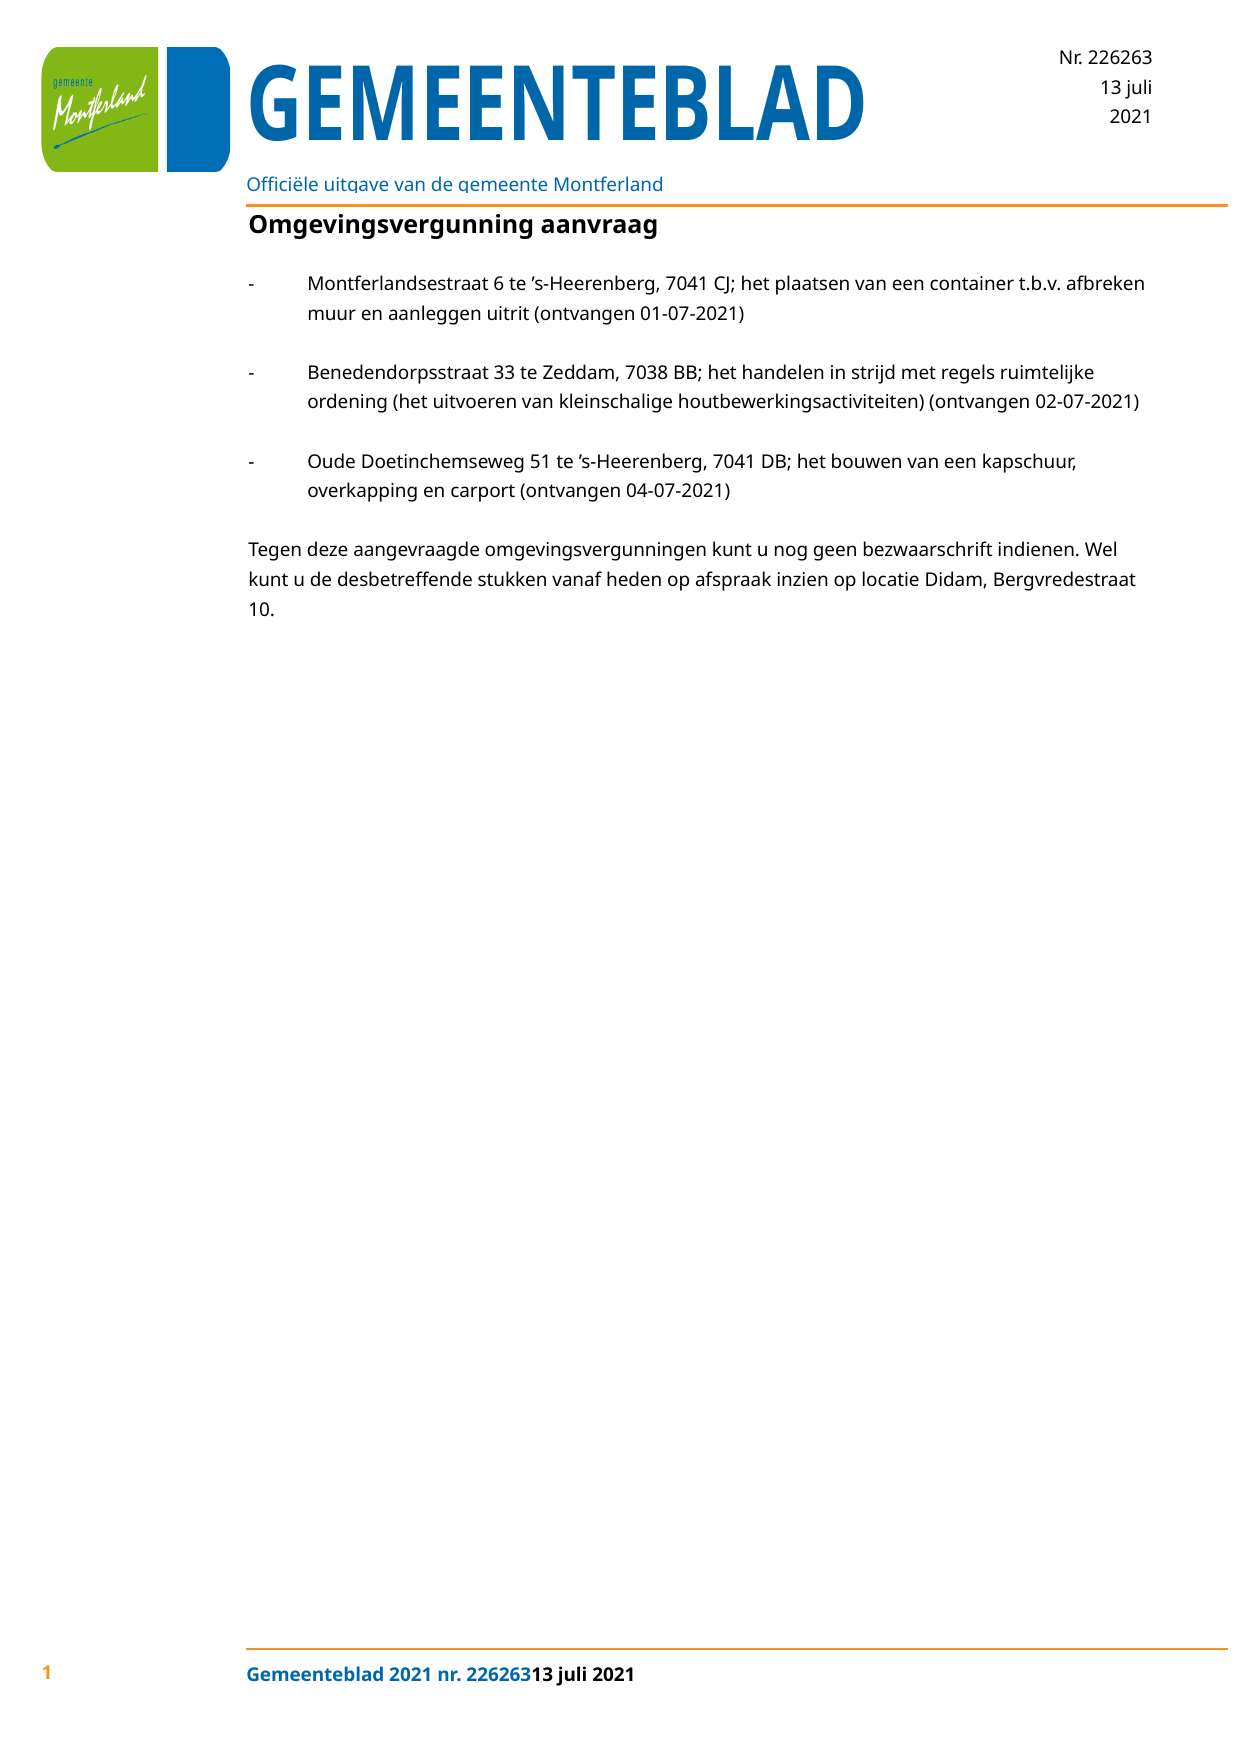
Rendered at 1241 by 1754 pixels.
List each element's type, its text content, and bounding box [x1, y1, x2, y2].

picture [41, 47, 231, 172]
list Benedendorpsstraat 33 te Zeddam, 7038 BB; het handelen in strijd met regels ruimtelijke ordening (het uitvoeren van kleinschalige houtbewerkingsactiviteiten) (ontvangen 02-07-2021) [248, 359, 1152, 414]
text Tegen deze aangevraagde omgevingsvergunningen kunt u nog geen bezwaarschrift indienen. Wel kunt u de desbetreffende stukken vanaf heden op afspraak inzien op locatie Didam, Bergvredestraat 10. [248, 537, 1152, 621]
list Montferlandsestraat 6 te ’s-Heerenberg, 7041 CJ; het plaatsen van een container t.b.v. afbreken muur en aanleggen uitrit (ontvangen 01-07-2021) [248, 270, 1152, 326]
text Omgevingsvergunning aanvraag [248, 207, 1152, 241]
list Oude Doetinchemseweg 51 te ’s-Heerenberg, 7041 DB; het bouwen van een kapschuur, overkapping en carport (ontvangen 04-07-2021) [248, 448, 1152, 503]
